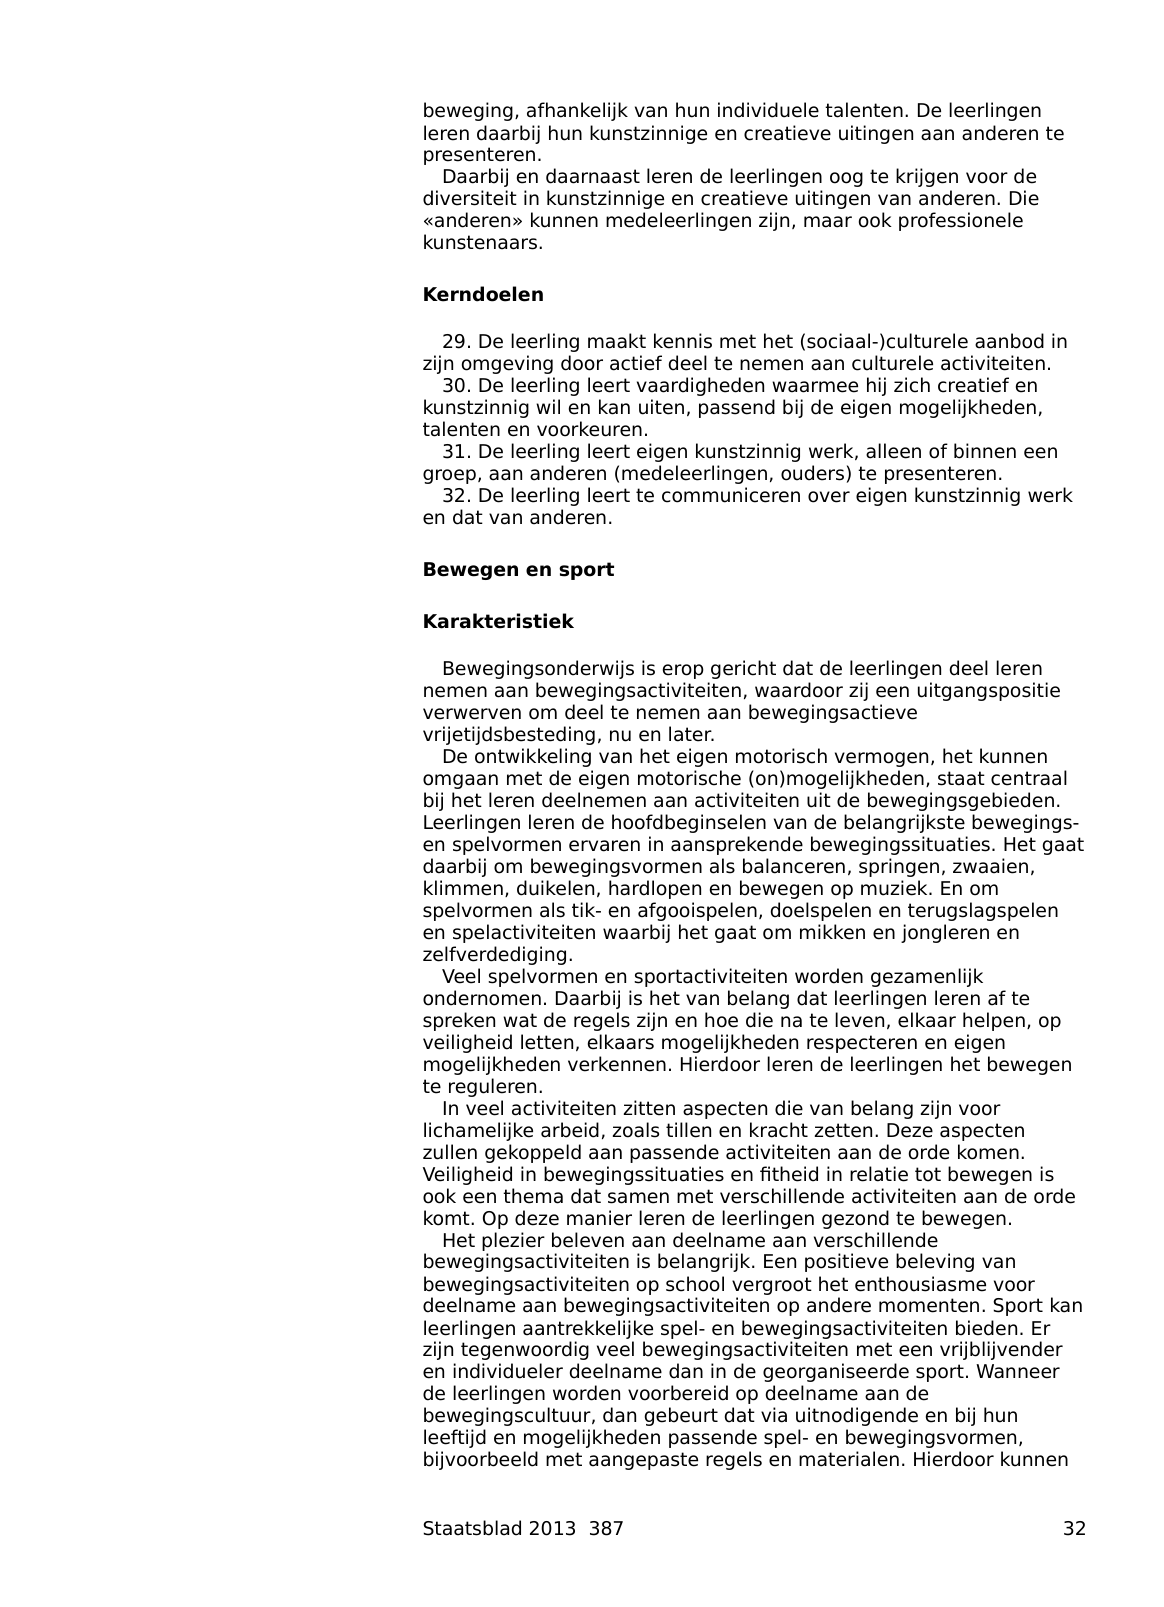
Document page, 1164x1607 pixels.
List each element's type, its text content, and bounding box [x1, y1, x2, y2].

text 30. De leerling leert vaardigheden waarmee hij zich creatief en kunstzinnig wil en kan uiten, passend bij de eigen mogelijkheden, talenten en voorkeuren. [422, 375, 1087, 441]
text Het plezier beleven aan deelname aan verschillende bewegingsactiviteiten is belangrijk. Een positieve beleving van bewegingsactiviteiten op school vergroot het enthousiasme voor deelname aan bewegingsactiviteiten op andere momenten. Sport kan leerlingen aantrekkelijke spel- en bewegingsactiviteiten bieden. Er zijn tegenwoordig veel bewegingsactiviteiten met een vrijblijvender en individueler deelname dan in de georganiseerde sport. Wanneer de leerlingen worden voorbereid op deelname aan de bewegingscultuur, dan gebeurt dat via uitnodigende en bij hun leeftijd en mogelijkheden passende spel- en bewegingsvormen, bijvoorbeeld met aangepaste regels en materialen. Hierdoor kunnen [422, 1229, 1087, 1471]
text De ontwikkeling van het eigen motorisch vermogen, het kunnen omgaan met de eigen motorische (on)mogelijkheden, staat centraal bij het leren deelnemen aan activiteiten uit de bewegingsgebieden. Leerlingen leren de hoofdbeginselen van de belangrijkste bewegings- en spelvormen ervaren in aansprekende bewegingssituaties. Het gaat daarbij om bewegingsvormen als balanceren, springen, zwaaien, klimmen, duikelen, hardlopen en bewegen op muziek. En om spelvormen als tik- en afgooispelen, doelspelen en terugslagspelen en spelactiviteiten waarbij het gaat om mikken en jongleren en zelfverdediging. [422, 746, 1087, 966]
text beweging, afhankelijk van hun individuele talenten. De leerlingen leren daarbij hun kunstzinnige en creatieve uitingen aan anderen te presenteren. [422, 100, 1087, 166]
text In veel activiteiten zitten aspecten die van belang zijn voor lichamelijke arbeid, zoals tillen en kracht zetten. Deze aspecten zullen gekoppeld aan passende activiteiten aan de orde komen. Veiligheid in bewegingssituaties en fitheid in relatie tot bewegen is ook een thema dat samen met verschillende activiteiten aan de orde komt. Op deze manier leren de leerlingen gezond te bewegen. [422, 1098, 1087, 1229]
text Bewegingsonderwijs is erop gericht dat de leerlingen deel leren nemen aan bewegingsactiviteiten, waardoor zij een uitgangspositie verwerven om deel te nemen aan bewegingsactieve vrijetijdsbesteding, nu en later. [422, 658, 1087, 746]
text 32. De leerling leert te communiceren over eigen kunstzinnig werk en dat van anderen. [422, 485, 1087, 529]
subtitle Bewegen en sport [422, 559, 1087, 581]
subtitle Karakteristiek [422, 611, 1087, 633]
text 31. De leerling leert eigen kunstzinnig werk, alleen of binnen een groep, aan anderen (medeleerlingen, ouders) te presenteren. [422, 441, 1087, 485]
text Veel spelvormen en sportactiviteiten worden gezamenlijk ondernomen. Daarbij is het van belang dat leerlingen leren af te spreken wat de regels zijn en hoe die na te leven, elkaar helpen, op veiligheid letten, elkaars mogelijkheden respecteren en eigen mogelijkheden verkennen. Hierdoor leren de leerlingen het bewegen te reguleren. [422, 966, 1087, 1098]
subtitle Kerndoelen [422, 284, 1087, 306]
text Daarbij en daarnaast leren de leerlingen oog te krijgen voor de diversiteit in kunstzinnige en creatieve uitingen van anderen. Die «anderen» kunnen medeleerlingen zijn, maar ook professionele kunstenaars. [422, 166, 1087, 254]
text 29. De leerling maakt kennis met het (sociaal-)culturele aanbod in zijn omgeving door actief deel te nemen aan culturele activiteiten. [422, 331, 1087, 375]
